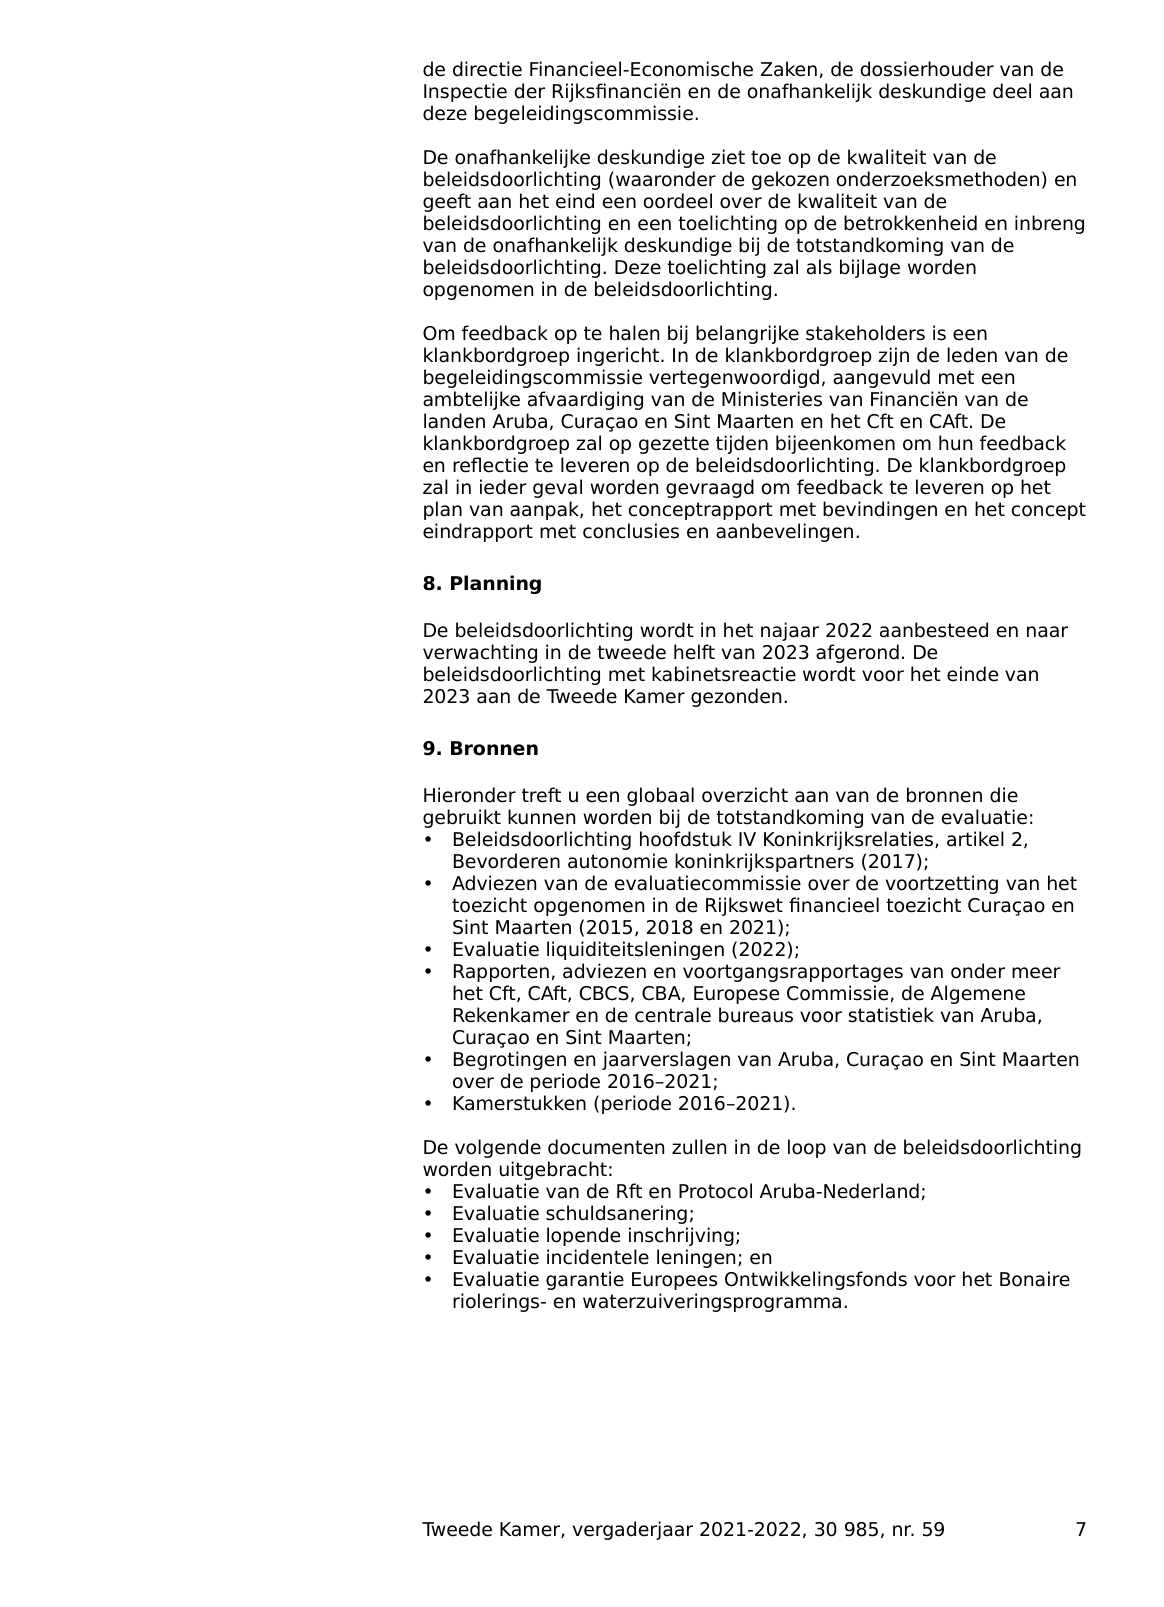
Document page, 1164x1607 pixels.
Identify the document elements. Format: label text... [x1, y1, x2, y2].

text Hieronder treft u een globaal overzicht aan van de bronnen die gebruikt kunnen worden bij de totstandkoming van de evaluatie: [422, 785, 1087, 829]
text • Evaluatie van de Rft en Protocol Aruba-Nederland; [422, 1181, 1087, 1203]
text De volgende documenten zullen in de loop van de beleidsdoorlichting worden uitgebracht: [422, 1137, 1087, 1181]
text • Evaluatie incidentele leningen; en [422, 1247, 1087, 1269]
text • Evaluatie garantie Europees Ontwikkelingsfonds voor het Bonaire riolerings- en waterzuiveringsprogramma. [422, 1269, 1087, 1313]
text De onafhankelijke deskundige ziet toe op de kwaliteit van de beleidsdoorlichting (waaronder de gekozen onderzoeksmethoden) en geeft aan het eind een oordeel over de kwaliteit van de beleidsdoorlichting en een toelichting op de betrokkenheid en inbreng van de onafhankelijk deskundige bij de totstandkoming van de beleidsdoorlichting. Deze toelichting zal als bijlage worden opgenomen in de beleidsdoorlichting. [422, 147, 1087, 301]
text • Begrotingen en jaarverslagen van Aruba, Curaçao en Sint Maarten over de periode 2016–2021; [422, 1049, 1087, 1093]
subtitle 8. Planning [422, 573, 1087, 595]
text • Beleidsdoorlichting hoofdstuk IV Koninkrijksrelaties, artikel 2, Bevorderen autonomie koninkrijkspartners (2017); [422, 829, 1087, 873]
text de directie Financieel-Economische Zaken, de dossierhouder van de Inspectie der Rijksfinanciën en de onafhankelijk deskundige deel aan deze begeleidingscommissie. [422, 59, 1087, 125]
text • Kamerstukken (periode 2016–2021). [422, 1093, 1087, 1114]
text • Rapporten, adviezen en voortgangsrapportages van onder meer het Cft, CAft, CBCS, CBA, Europese Commissie, de Algemene Rekenkamer en de centrale bureaus voor statistiek van Aruba, Curaçao en Sint Maarten; [422, 961, 1087, 1049]
text • Evaluatie lopende inschrijving; [422, 1225, 1087, 1247]
text • Evaluatie liquiditeitsleningen (2022); [422, 939, 1087, 961]
subtitle 9. Bronnen [422, 738, 1087, 760]
text • Evaluatie schuldsanering; [422, 1203, 1087, 1225]
text Om feedback op te halen bij belangrijke stakeholders is een klankbordgroep ingericht. In de klankbordgroep zijn de leden van de begeleidingscommissie vertegenwoordigd, aangevuld met een ambtelijke afvaardiging van de Ministeries van Financiën van de landen Aruba, Curaçao en Sint Maarten en het Cft en CAft. De klankbordgroep zal op gezette tijden bijeenkomen om hun feedback en reflectie te leveren op de beleidsdoorlichting. De klankbordgroep zal in ieder geval worden gevraagd om feedback te leveren op het plan van aanpak, het conceptrapport met bevindingen en het concept eindrapport met conclusies en aanbevelingen. [422, 323, 1087, 543]
text De beleidsdoorlichting wordt in het najaar 2022 aanbesteed en naar verwachting in de tweede helft van 2023 afgerond. De beleidsdoorlichting met kabinetsreactie wordt voor het einde van 2023 aan de Tweede Kamer gezonden. [422, 620, 1087, 708]
text • Adviezen van de evaluatiecommissie over de voortzetting van het toezicht opgenomen in de Rijkswet financieel toezicht Curaçao en Sint Maarten (2015, 2018 en 2021); [422, 873, 1087, 939]
